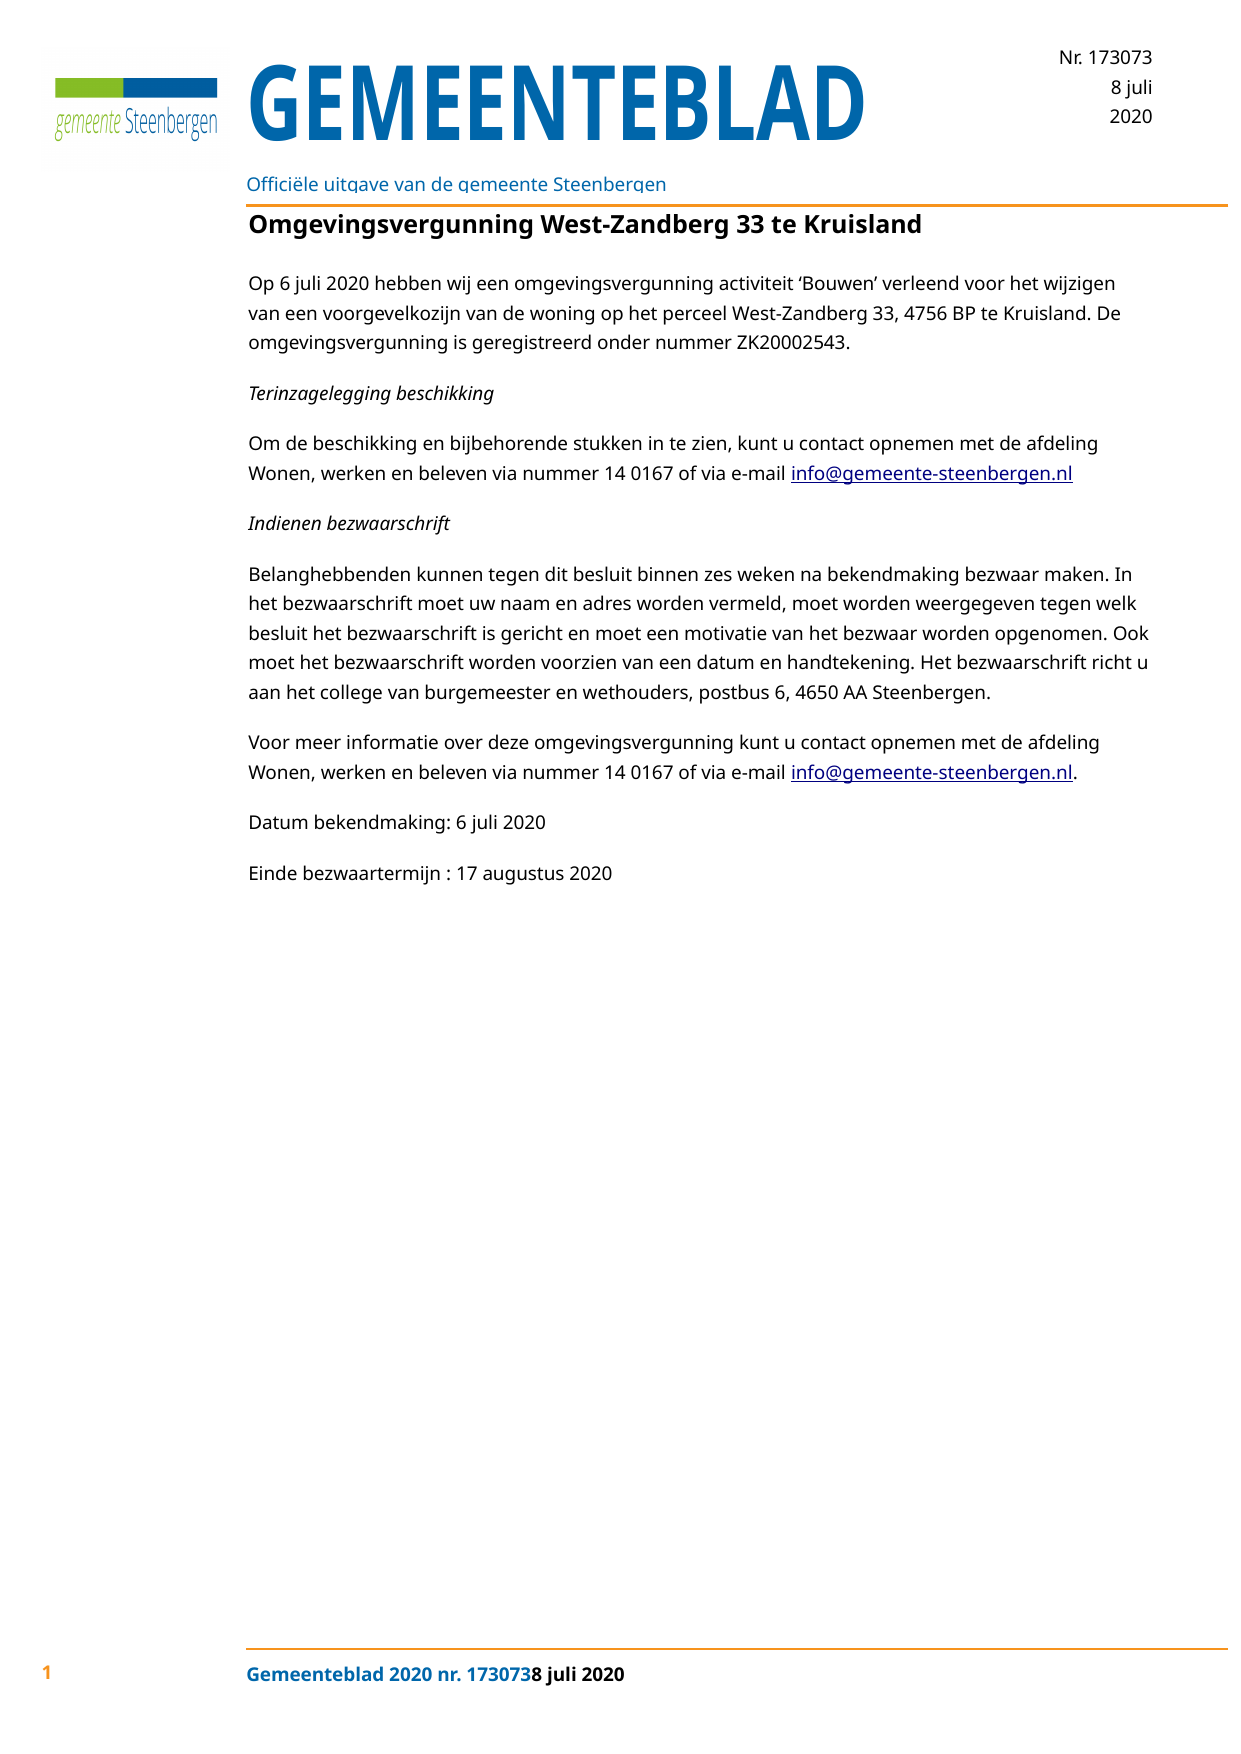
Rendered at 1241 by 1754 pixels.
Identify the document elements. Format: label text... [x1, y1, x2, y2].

text Terinzagelegging beschikking [248, 380, 1152, 406]
text Omgevingsvergunning West-Zandberg 33 te Kruisland [248, 207, 1152, 241]
text Datum bekendmaking: 6 juli 2020 [248, 809, 1152, 835]
text Belanghebbenden kunnen tegen dit besluit binnen zes weken na bekendmaking bezwaar maken. In het bezwaarschrift moet uw naam en adres worden vermeld, moet worden weergegeven tegen welk besluit het bezwaarschrift is gericht en moet een motivatie van het bezwaar worden opgenomen. Ook moet het bezwaarschrift worden voorzien van een datum en handtekening. Het bezwaarschrift richt u aan het college van burgemeester en wethouders, postbus 6, 4650 AA Steenbergen. [248, 561, 1152, 705]
text Einde bezwaartermijn : 17 augustus 2020 [248, 860, 1152, 886]
text Indienen bezwaarschrift [248, 510, 1152, 536]
picture [41, 47, 231, 172]
text Op 6 juli 2020 hebben wij een omgevingsvergunning activiteit ‘Bouwen’ verleend voor het wijzigen van een voorgevelkozijn van de woning op het perceel West-Zandberg 33, 4756 BP te Kruisland. De omgevingsvergunning is geregistreerd onder nummer ZK20002543. [248, 270, 1152, 355]
text Om de beschikking en bijbehorende stukken in te zien, kunt u contact opnemen met de afdeling Wonen, werken en beleven via nummer 14 0167 of via e-mail info@gemeente-steenbergen.nl [248, 430, 1152, 486]
text Voor meer informatie over deze omgevingsvergunning kunt u contact opnemen met de afdeling Wonen, werken en beleven via nummer 14 0167 of via e-mail info@gemeente-steenbergen.nl. [248, 729, 1152, 785]
